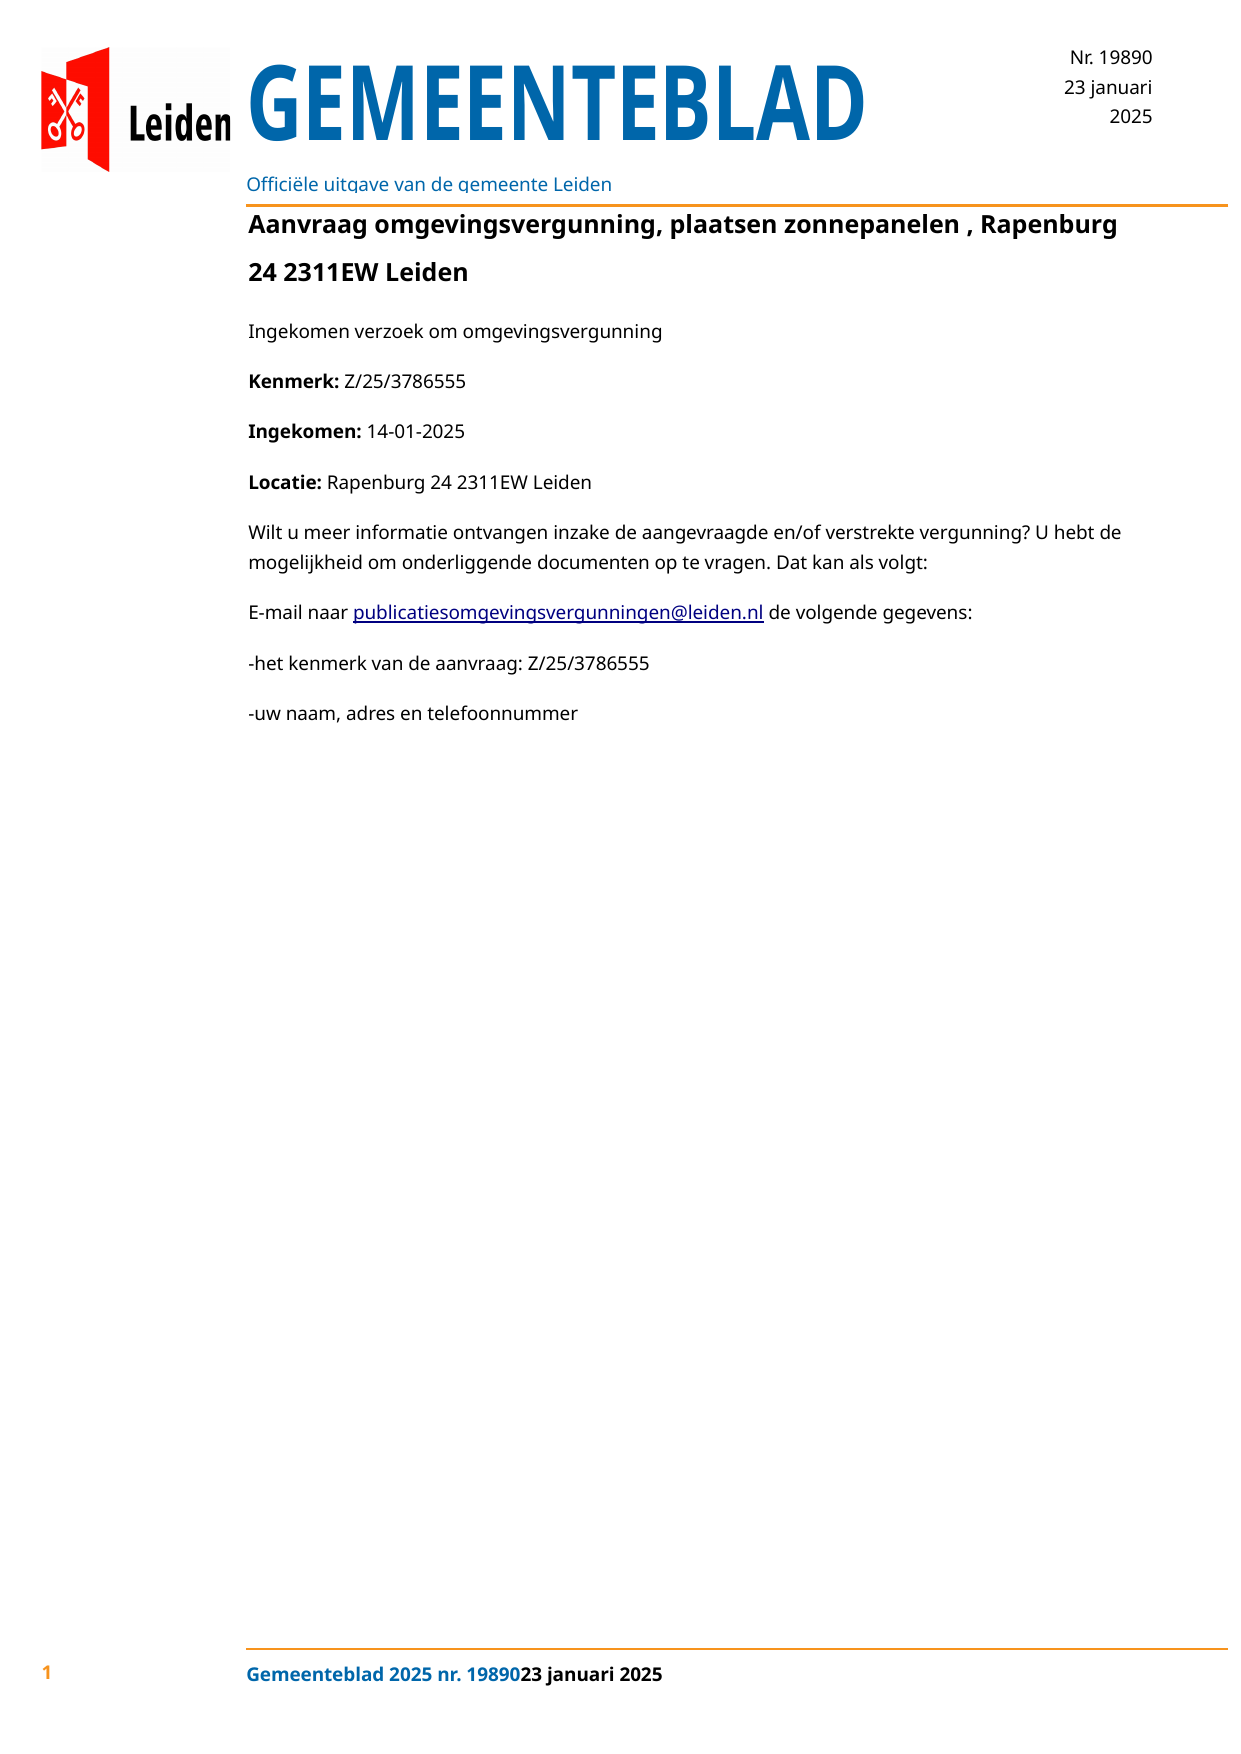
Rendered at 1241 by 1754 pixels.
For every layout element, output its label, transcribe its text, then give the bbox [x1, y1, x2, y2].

text -uw naam, adres en telefoonnummer [248, 700, 1152, 726]
text Aanvraag omgevingsvergunning, plaatsen zonnepanelen , Rapenburg 24 2311EW Leiden [248, 207, 1152, 288]
text -het kenmerk van de aanvraag: Z/25/3786555 [248, 650, 1152, 676]
text Ingekomen verzoek om omgevingsvergunning [248, 318, 1152, 344]
text Locatie: Rapenburg 24 2311EW Leiden [248, 469, 1152, 495]
text Ingekomen: 14-01-2025 [248, 419, 1152, 444]
text Wilt u meer informatie ontvangen inzake de aangevraagde en/of verstrekte vergunning? U hebt de mogelijkheid om onderliggende documenten op te vragen. Dat kan als volgt: [248, 519, 1152, 575]
text Kenmerk: Z/25/3786555 [248, 368, 1152, 394]
text E-mail naar publicatiesomgevingsvergunningen@leiden.nl de volgende gegevens: [248, 599, 1152, 625]
picture [41, 47, 231, 172]
